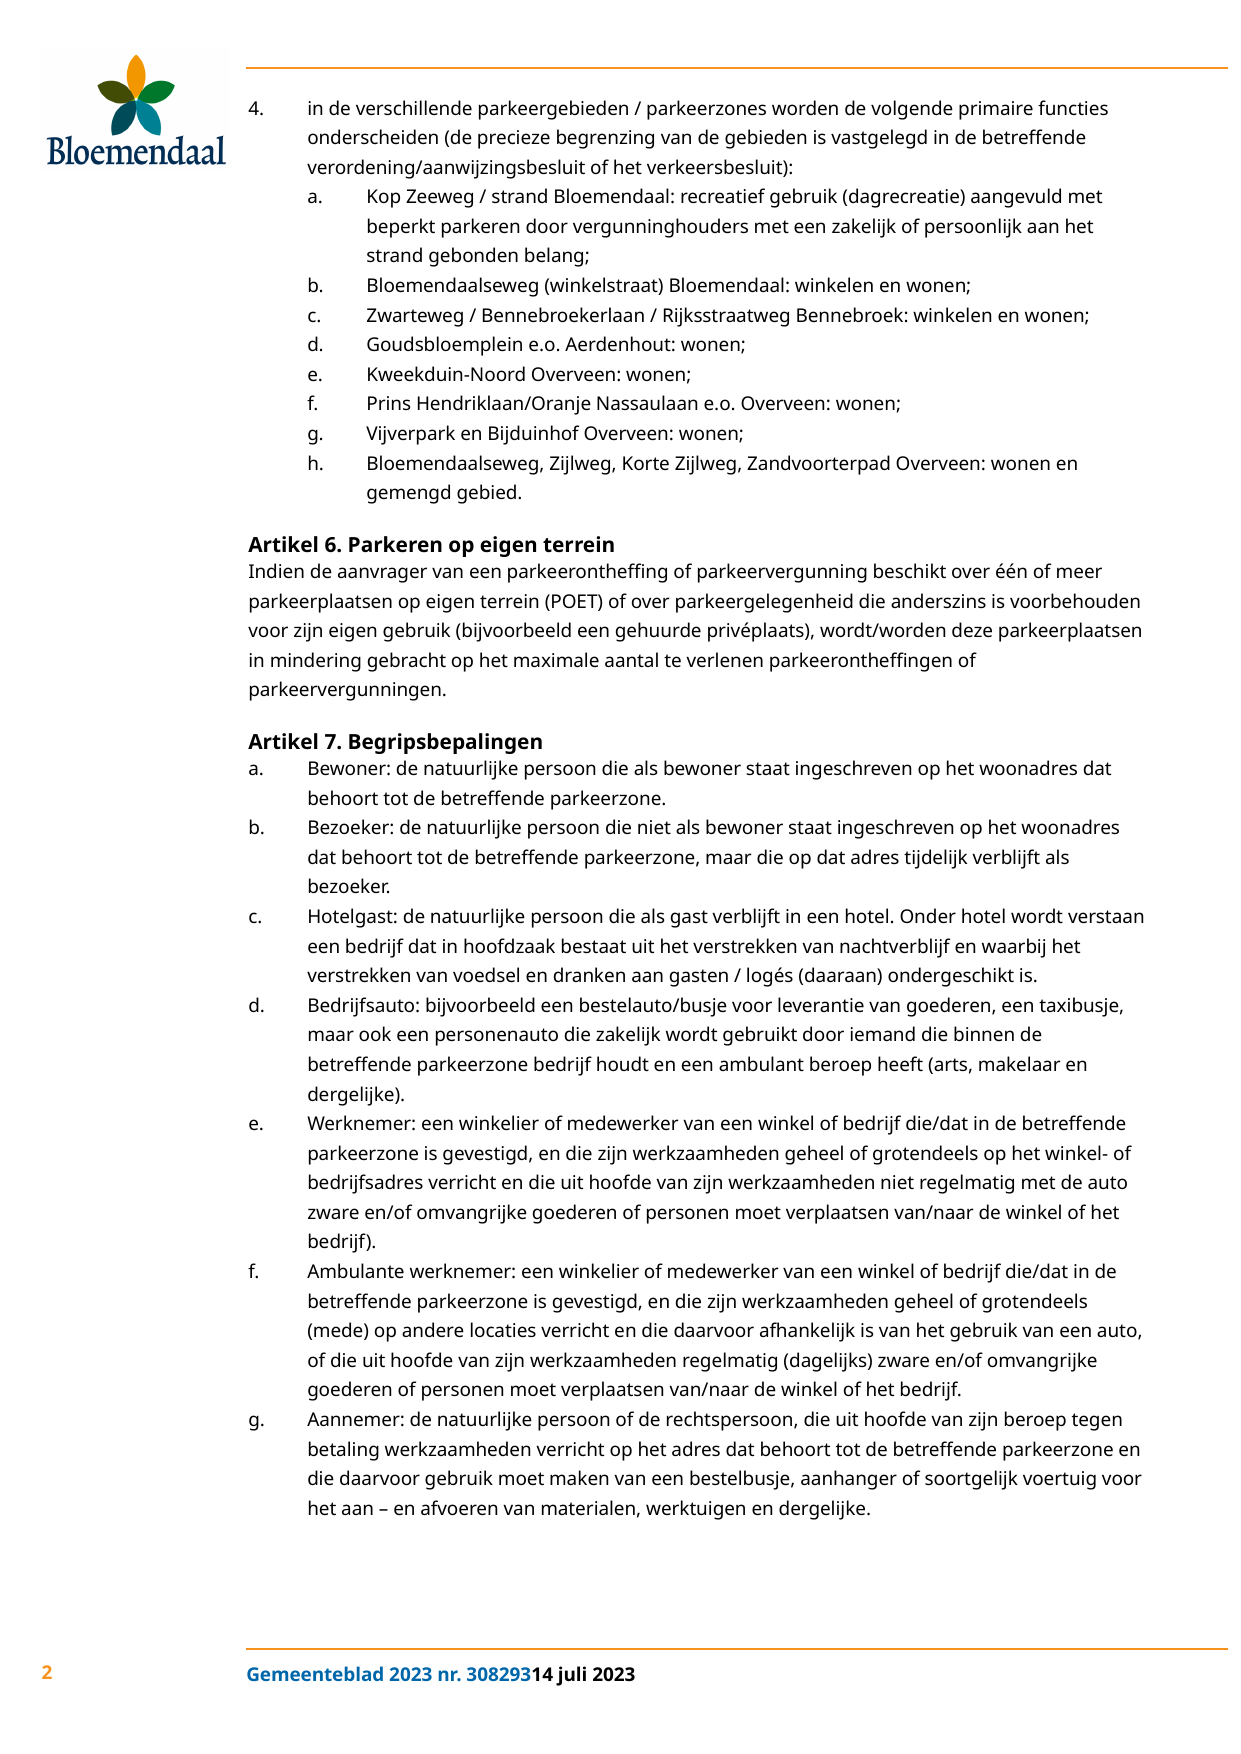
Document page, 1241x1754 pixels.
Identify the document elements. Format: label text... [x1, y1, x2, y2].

list Zwarteweg / Bennebroekerlaan / Rijksstraatweg Bennebroek: winkelen en wonen; [307, 302, 1152, 328]
list Kop Zeeweg / strand Bloemendaal: recreatief gebruik (dagrecreatie) aangevuld met beperkt parkeren door vergunninghouders met een zakelijk of persoonlijk aan het strand gebonden belang; [307, 183, 1152, 268]
list Prins Hendriklaan/Oranje Nassaulaan e.o. Overveen: wonen; [307, 391, 1152, 416]
list Bezoeker: de natuurlijke persoon die niet als bewoner staat ingeschreven op het woonadres dat behoort tot de betreffende parkeerzone, maar die op dat adres tijdelijk verblijft als bezoeker. [248, 814, 1152, 899]
picture [41, 47, 231, 172]
list Kweekduin-Noord Overveen: wonen; [307, 361, 1152, 387]
list Bloemendaalseweg, Zijlweg, Korte Zijlweg, Zandvoorterpad Overveen: wonen en gemengd gebied. [307, 450, 1152, 505]
list Ambulante werknemer: een winkelier of medewerker van een winkel of bedrijf die/dat in de betreffende parkeerzone is gevestigd, en die zijn werkzaamheden geheel of grotendeels (mede) op andere locaties verricht en die daarvoor afhankelijk is van het gebruik van een auto, of die uit hoofde van zijn werkzaamheden regelmatig (dagelijks) zware en/of omvangrijke goederen of personen moet verplaatsen van/naar de winkel of het bedrijf. [248, 1258, 1152, 1402]
text Artikel 6. Parkeren op eigen terrein [248, 530, 1152, 558]
list Werknemer: een winkelier of medewerker van een winkel of bedrijf die/dat in de betreffende parkeerzone is gevestigd, en die zijn werkzaamheden geheel of grotendeels op het winkel- of bedrijfsadres verricht en die uit hoofde van zijn werkzaamheden niet regelmatig met de auto zware en/of omvangrijke goederen of personen moet verplaatsen van/naar de winkel of het bedrijf). [248, 1110, 1152, 1254]
list Bloemendaalseweg (winkelstraat) Bloemendaal: winkelen en wonen; [307, 272, 1152, 298]
text Artikel 7. Begripsbepalingen [248, 727, 1152, 755]
list Bedrijfsauto: bijvoorbeeld een bestelauto/busje voor leverantie van goederen, een taxibusje, maar ook een personenauto die zakelijk wordt gebruikt door iemand die binnen de betreffende parkeerzone bedrijf houdt en een ambulant beroep heeft (arts, makelaar en dergelijke). [248, 992, 1152, 1107]
list Hotelgast: de natuurlijke persoon die als gast verblijft in een hotel. Onder hotel wordt verstaan een bedrijf dat in hoofdzaak bestaat uit het verstrekken van nachtverblijf en waarbij het verstrekken van voedsel en dranken aan gasten / logés (daaraan) ondergeschikt is. [248, 903, 1152, 988]
list Bewoner: de natuurlijke persoon die als bewoner staat ingeschreven op het woonadres dat behoort tot de betreffende parkeerzone. [248, 755, 1152, 811]
list Vijverpark en Bijduinhof Overveen: wonen; [307, 420, 1152, 446]
list Goudsbloemplein e.o. Aerdenhout: wonen; [307, 331, 1152, 357]
text Indien de aanvrager van een parkeerontheffing of parkeervergunning beschikt over één of meer parkeerplaatsen op eigen terrein (POET) of over parkeergelegenheid die anderszins is voorbehouden voor zijn eigen gebruik (bijvoorbeeld een gehuurde privéplaats), wordt/worden deze parkeerplaatsen in mindering gebracht op het maximale aantal te verlenen parkeerontheffingen of parkeervergunningen. [248, 558, 1152, 702]
list Aannemer: de natuurlijke persoon of de rechtspersoon, die uit hoofde van zijn beroep tegen betaling werkzaamheden verricht op het adres dat behoort tot de betreffende parkeerzone en die daarvoor gebruik moet maken van een bestelbusje, aanhanger of soortgelijk voertuig voor het aan – en afvoeren van materialen, werktuigen en dergelijke. [248, 1406, 1152, 1521]
list in de verschillende parkeergebieden / parkeerzones worden de volgende primaire functies onderscheiden (de precieze begrenzing van de gebieden is vastgelegd in de betreffende verordening/aanwijzingsbesluit of het verkeersbesluit): [248, 95, 1152, 180]
